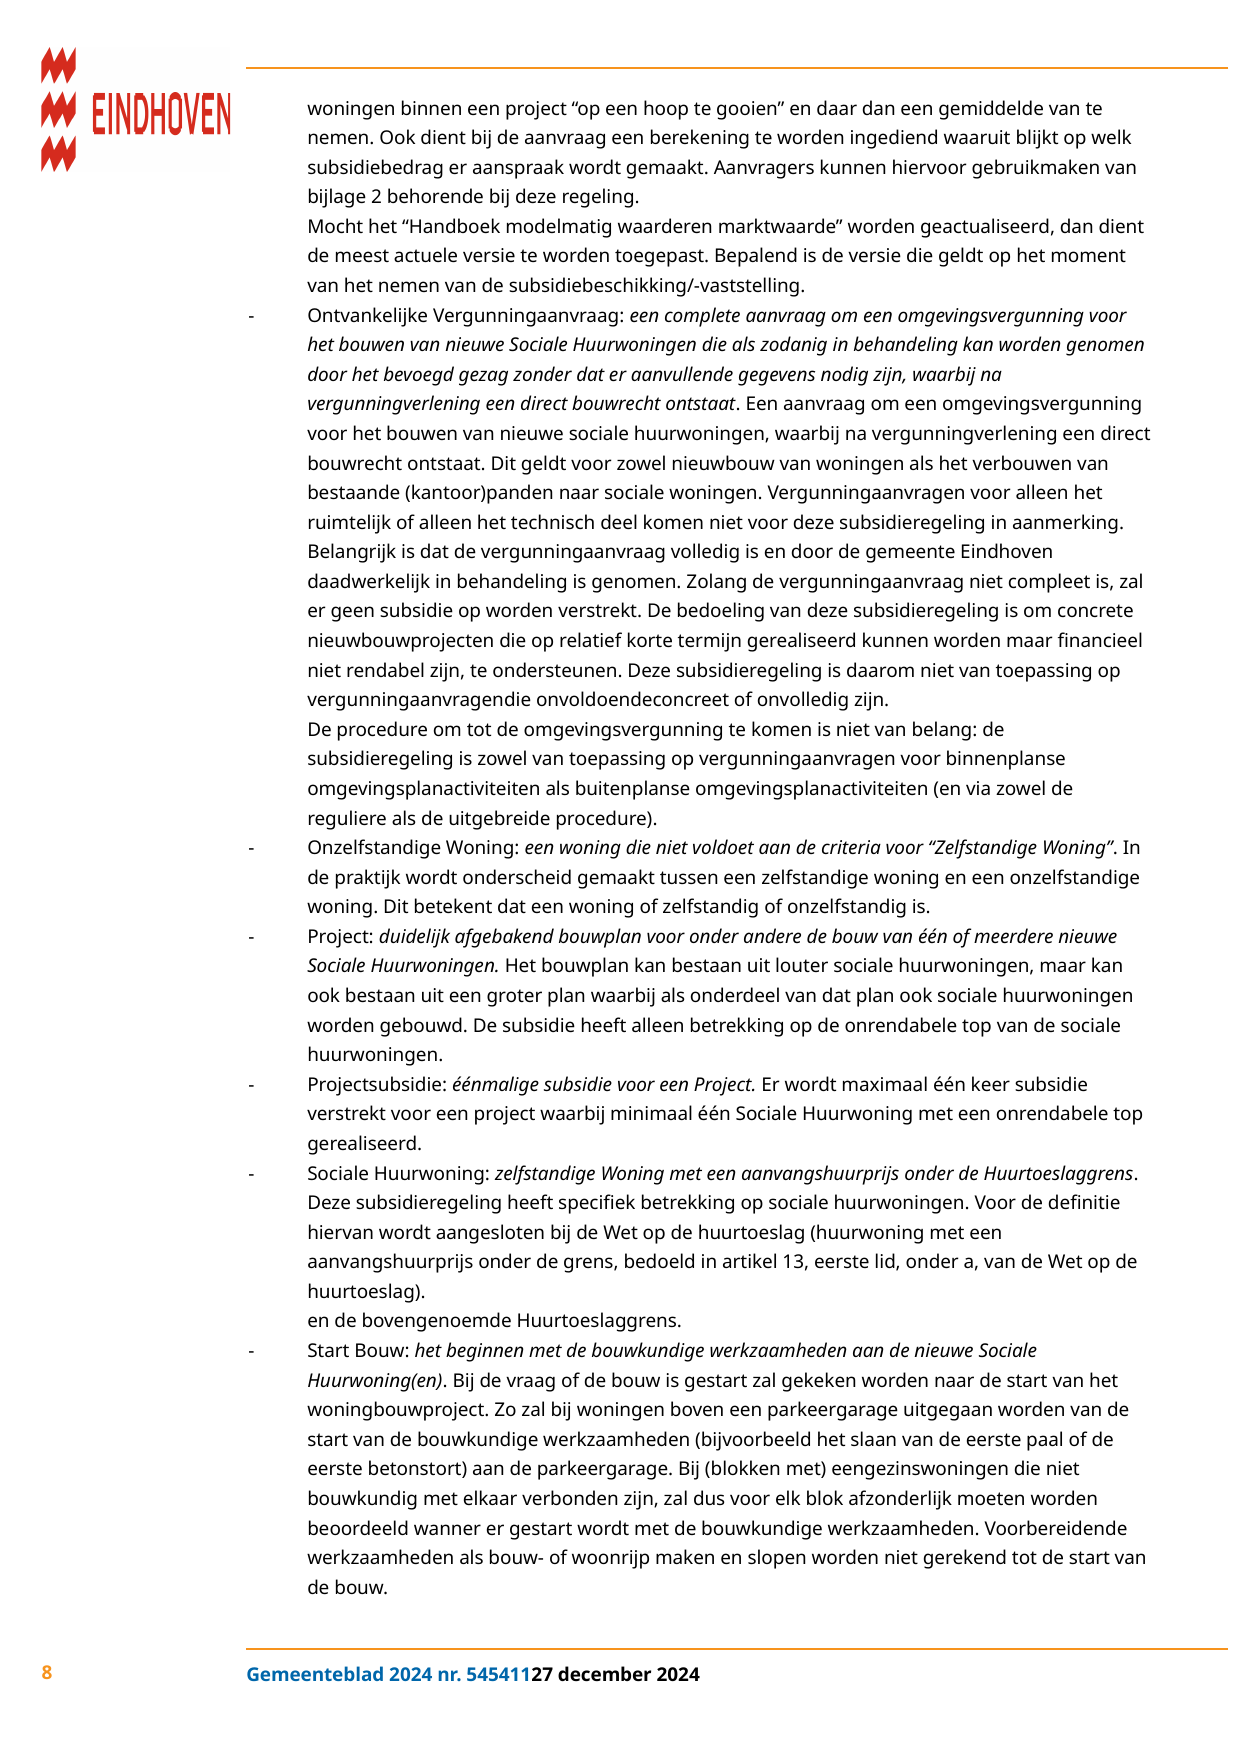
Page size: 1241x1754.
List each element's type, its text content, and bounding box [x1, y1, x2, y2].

list Project: duidelijk afgebakend bouwplan voor onder andere de bouw van één of meerdere nieuwe Sociale Huurwoningen. Het bouwplan kan bestaan uit louter sociale huurwoningen, maar kan ook bestaan uit een groter plan waarbij als onderdeel van dat plan ook sociale huurwoningen worden gebouwd. De subsidie heeft alleen betrekking op de onrendabele top van de sociale huurwoningen. [248, 923, 1152, 1067]
list De procedure om tot de omgevingsvergunning te komen is niet van belang: de subsidieregeling is zowel van toepassing op vergunningaanvragen voor binnenplanse omgevingsplanactiviteiten als buitenplanse omgevingsplanactiviteiten (en via zowel de reguliere als de uitgebreide procedure). [248, 716, 1152, 831]
list Projectsubsidie: éénmalige subsidie voor een Project. Er wordt maximaal één keer subsidie verstrekt voor een project waarbij minimaal één Sociale Huurwoning met een onrendabele top gerealiseerd. [248, 1071, 1152, 1156]
list Onzelfstandige Woning: een woning die niet voldoet aan de criteria voor “Zelfstandige Woning”. In de praktijk wordt onderscheid gemaakt tussen een zelfstandige woning en een onzelfstandige woning. Dit betekent dat een woning of zelfstandig of onzelfstandig is. [248, 834, 1152, 919]
list Mocht het “Handboek modelmatig waarderen marktwaarde” worden geactualiseerd, dan dient de meest actuele versie te worden toegepast. Bepalend is de versie die geldt op het moment van het nemen van de subsidiebeschikking/-vaststelling. [248, 213, 1152, 298]
list Sociale Huurwoning: zelfstandige Woning met een aanvangshuurprijs onder de Huurtoeslaggrens. [248, 1160, 1152, 1186]
list woningen binnen een project “op een hoop te gooien” en daar dan een gemiddelde van te nemen. Ook dient bij de aanvraag een berekening te worden ingediend waaruit blijkt op welk subsidiebedrag er aanspraak wordt gemaakt. Aanvragers kunnen hiervoor gebruikmaken van bijlage 2 behorende bij deze regeling. [248, 95, 1152, 209]
list Ontvankelijke Vergunningaanvraag: een complete aanvraag om een omgevingsvergunning voor het bouwen van nieuwe Sociale Huurwoningen die als zodanig in behandeling kan worden genomen door het bevoegd gezag zonder dat er aanvullende gegevens nodig zijn, waarbij na vergunningverlening een direct bouwrecht ontstaat. Een aanvraag om een omgevingsvergunning voor het bouwen van nieuwe sociale huurwoningen, waarbij na vergunningverlening een direct bouwrecht ontstaat. Dit geldt voor zowel nieuwbouw van woningen als het verbouwen van bestaande (kantoor)panden naar sociale woningen. Vergunningaanvragen voor alleen het ruimtelijk of alleen het technisch deel komen niet voor deze subsidieregeling in aanmerking. Belangrijk is dat de vergunningaanvraag volledig is en door de gemeente Eindhoven daadwerkelijk in behandeling is genomen. Zolang de vergunningaanvraag niet compleet is, zal er geen subsidie op worden verstrekt. De bedoeling van deze subsidieregeling is om concrete nieuwbouwprojecten die op relatief korte termijn gerealiseerd kunnen worden maar financieel niet rendabel zijn, te ondersteunen. Deze subsidieregeling is daarom niet van toepassing op vergunningaanvragendie onvoldoendeconcreet of onvolledig zijn. [248, 302, 1152, 712]
list en de bovengenoemde Huurtoeslaggrens. [248, 1308, 1152, 1333]
picture [41, 47, 231, 172]
list Start Bouw: het beginnen met de bouwkundige werkzaamheden aan de nieuwe Sociale Huurwoning(en). Bij de vraag of de bouw is gestart zal gekeken worden naar de start van het woningbouwproject. Zo zal bij woningen boven een parkeergarage uitgegaan worden van de start van de bouwkundige werkzaamheden (bijvoorbeeld het slaan van de eerste paal of de eerste betonstort) aan de parkeergarage. Bij (blokken met) eengezinswoningen die niet bouwkundig met elkaar verbonden zijn, zal dus voor elk blok afzonderlijk moeten worden beoordeeld wanner er gestart wordt met de bouwkundige werkzaamheden. Voorbereidende werkzaamheden als bouw- of woonrijp maken en slopen worden niet gerekend tot de start van de bouw. [248, 1337, 1152, 1600]
list Deze subsidieregeling heeft specifiek betrekking op sociale huurwoningen. Voor de definitie hiervan wordt aangesloten bij de Wet op de huurtoeslag (huurwoning met een aanvangshuurprijs onder de grens, bedoeld in artikel 13, eerste lid, onder a, van de Wet op de huurtoeslag). [248, 1189, 1152, 1304]
